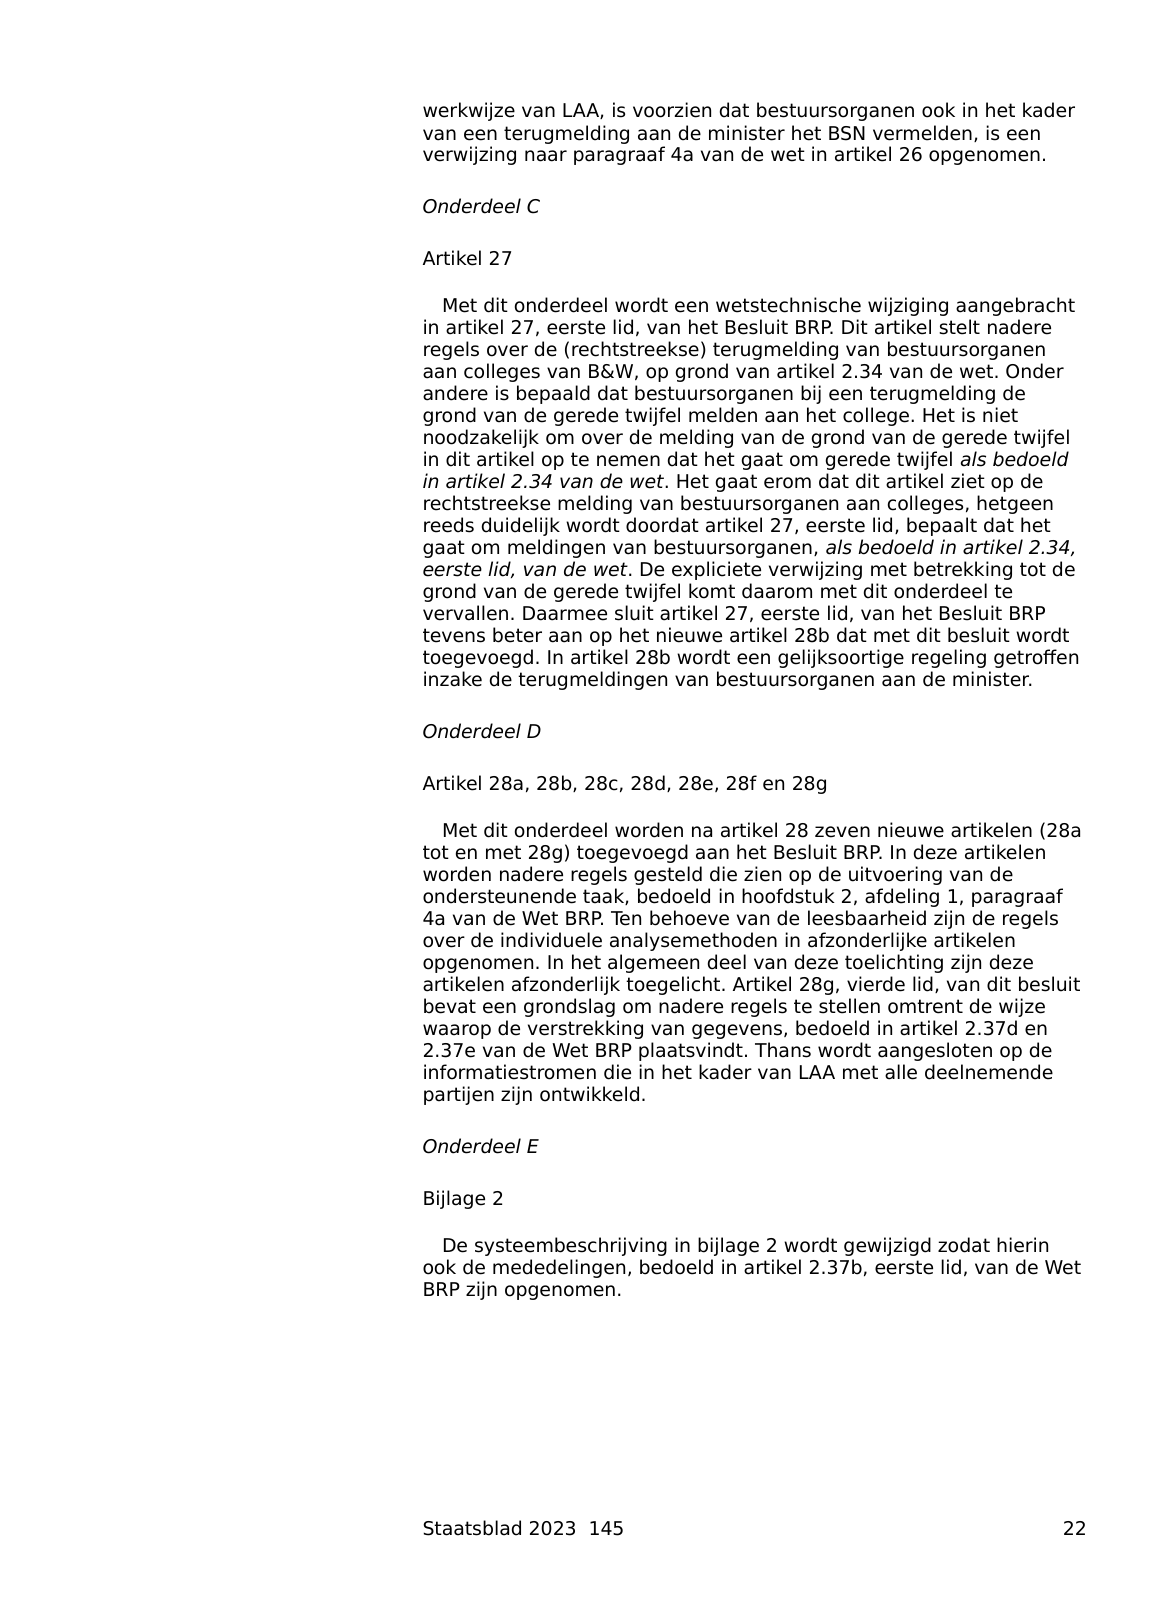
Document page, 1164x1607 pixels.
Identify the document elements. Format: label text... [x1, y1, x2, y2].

subtitle Bijlage 2 [422, 1188, 1087, 1209]
text Met dit onderdeel wordt een wetstechnische wijziging aangebracht in artikel 27, eerste lid, van het Besluit BRP. Dit artikel stelt nadere regels over de (rechtstreekse) terugmelding van bestuursorganen aan colleges van B&W, op grond van artikel 2.34 van de wet. Onder andere is bepaald dat bestuursorganen bij een terugmelding de grond van de gerede twijfel melden aan het college. Het is niet noodzakelijk om over de melding van de grond van de gerede twijfel in dit artikel op te nemen dat het gaat om gerede twijfel als bedoeld in artikel 2.34 van de wet. Het gaat erom dat dit artikel ziet op de rechtstreekse melding van bestuursorganen aan colleges, hetgeen reeds duidelijk wordt doordat artikel 27, eerste lid, bepaalt dat het gaat om meldingen van bestuursorganen, als bedoeld in artikel 2.34, eerste lid, van de wet. De expliciete verwijzing met betrekking tot de grond van de gerede twijfel komt daarom met dit onderdeel te vervallen. Daarmee sluit artikel 27, eerste lid, van het Besluit BRP tevens beter aan op het nieuwe artikel 28b dat met dit besluit wordt toegevoegd. In artikel 28b wordt een gelijksoortige regeling getroffen inzake de terugmeldingen van bestuursorganen aan de minister. [422, 295, 1087, 691]
text Met dit onderdeel worden na artikel 28 zeven nieuwe artikelen (28a tot en met 28g) toegevoegd aan het Besluit BRP. In deze artikelen worden nadere regels gesteld die zien op de uitvoering van de ondersteunende taak, bedoeld in hoofdstuk 2, afdeling 1, paragraaf 4a van de Wet BRP. Ten behoeve van de leesbaarheid zijn de regels over de individuele analysemethoden in afzonderlijke artikelen opgenomen. In het algemeen deel van deze toelichting zijn deze artikelen afzonderlijk toegelicht. Artikel 28g, vierde lid, van dit besluit bevat een grondslag om nadere regels te stellen omtrent de wijze waarop de verstrekking van gegevens, bedoeld in artikel 2.37d en 2.37e van de Wet BRP plaatsvindt. Thans wordt aangesloten op de informatiestromen die in het kader van LAA met alle deelnemende partijen zijn ontwikkeld. [422, 820, 1087, 1106]
subtitle Artikel 27 [422, 248, 1087, 270]
subtitle Onderdeel C [422, 196, 1087, 218]
subtitle Artikel 28a, 28b, 28c, 28d, 28e, 28f en 28g [422, 773, 1087, 795]
subtitle Onderdeel E [422, 1136, 1087, 1158]
subtitle Onderdeel D [422, 721, 1087, 743]
text De systeembeschrijving in bijlage 2 wordt gewijzigd zodat hierin ook de mededelingen, bedoeld in artikel 2.37b, eerste lid, van de Wet BRP zijn opgenomen. [422, 1234, 1087, 1301]
text werkwijze van LAA, is voorzien dat bestuursorganen ook in het kader van een terugmelding aan de minister het BSN vermelden, is een verwijzing naar paragraaf 4a van de wet in artikel 26 opgenomen. [422, 100, 1087, 166]
